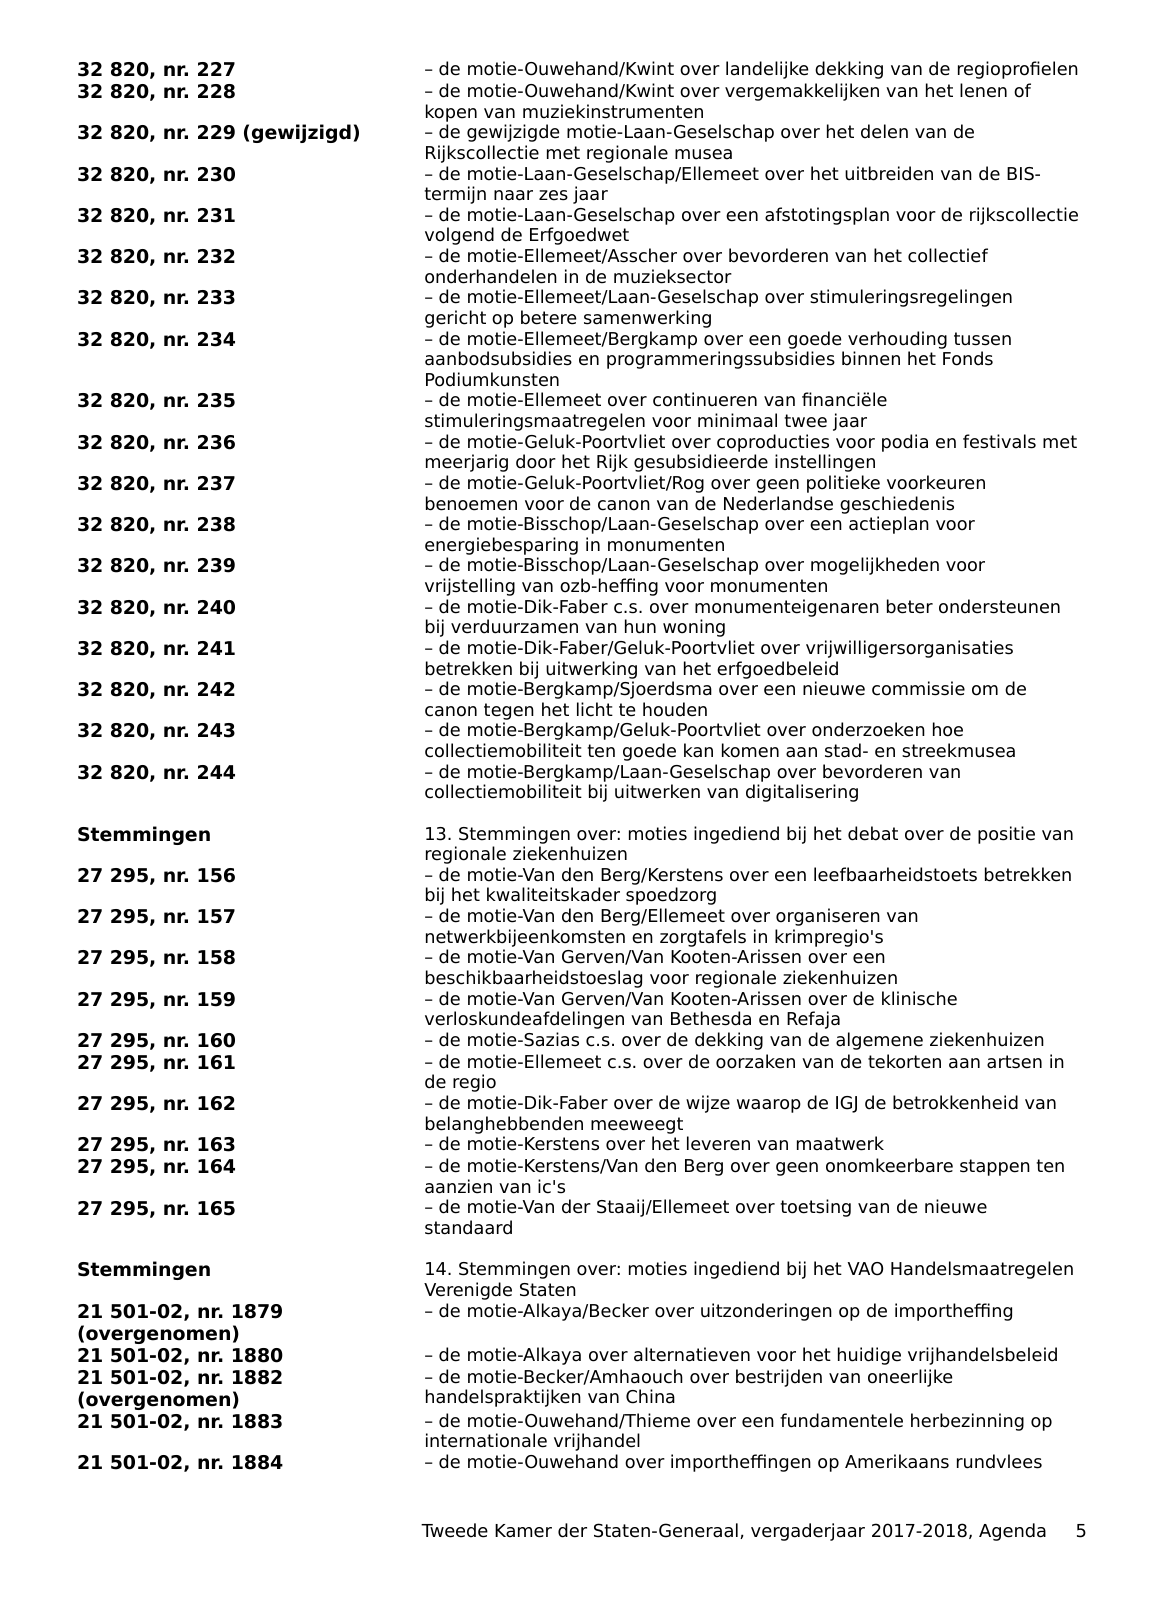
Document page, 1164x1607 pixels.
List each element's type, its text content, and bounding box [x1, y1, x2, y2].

table_cell [401, 205, 418, 246]
table_cell [401, 59, 418, 81]
table_cell 27 295, nr. 163 [77, 1134, 401, 1156]
table_cell 32 820, nr. 239 [77, 555, 401, 597]
table_cell [401, 597, 418, 638]
table_cell [401, 865, 418, 906]
table_cell – de motie-Dik-Faber/Geluk-Poortvliet over vrijwilligersorganisaties betrekken bij uitwerking van het erfgoedbeleid [418, 638, 1087, 679]
table_cell 32 820, nr. 227 [77, 59, 401, 81]
table_cell – de motie-Ouwehand/Thieme over een fundamentele herbezinning op internationale vrijhandel [418, 1411, 1087, 1452]
table_cell [401, 390, 418, 432]
table_cell – de gewijzigde motie-Laan-Geselschap over het delen van de Rijkscollectie met regionale musea [418, 122, 1087, 163]
table_cell [401, 122, 418, 163]
table_cell 32 820, nr. 238 [77, 514, 401, 555]
table_cell [401, 246, 418, 287]
table_cell 32 820, nr. 237 [77, 473, 401, 514]
table_cell – de motie-Kerstens/Van den Berg over geen onomkeerbare stappen ten aanzien van ic's [418, 1156, 1087, 1197]
table_cell – de motie-Sazias c.s. over de dekking van de algemene ziekenhuizen [418, 1030, 1087, 1052]
table_cell [401, 1198, 418, 1239]
table_cell – de motie-Ellemeet/Asscher over bevorderen van het collectief onderhandelen in de muzieksector [418, 246, 1087, 287]
table_cell [401, 1093, 418, 1134]
table_cell 32 820, nr. 228 [77, 81, 401, 122]
table_cell – de motie-Ouwehand/Kwint over landelijke dekking van de regioprofielen [418, 59, 1087, 81]
table_cell – de motie-Ouwehand over importheffingen op Amerikaans rundvlees [418, 1452, 1087, 1474]
table_cell [401, 679, 418, 720]
table_cell – de motie-Ellemeet/Laan-Geselschap over stimuleringsregelingen gericht op betere samenwerking [418, 287, 1087, 328]
table_cell [401, 720, 418, 762]
table_cell – de motie-Ellemeet/Bergkamp over een goede verhouding tussen aanbodsubsidies en programmeringssubsidies binnen het Fonds Podiumkunsten [418, 329, 1087, 390]
table_cell [401, 287, 418, 328]
table_cell 27 295, nr. 160 [77, 1030, 401, 1052]
table_cell 32 820, nr. 232 [77, 246, 401, 287]
table_cell – de motie-Geluk-Poortvliet over coproducties voor podia en festivals met meerjarig door het Rijk gesubsidieerde instellingen [418, 432, 1087, 473]
table_cell 32 820, nr. 244 [77, 762, 401, 803]
table_cell 32 820, nr. 234 [77, 329, 401, 390]
table_cell [401, 824, 418, 865]
table_cell [401, 1367, 418, 1411]
table_cell 32 820, nr. 243 [77, 720, 401, 762]
table_cell – de motie-Bisschop/Laan-Geselschap over een actieplan voor energiebesparing in monumenten [418, 514, 1087, 555]
table_cell 27 295, nr. 161 [77, 1052, 401, 1093]
table_cell 32 820, nr. 233 [77, 287, 401, 328]
table_cell [401, 1030, 418, 1052]
table_cell 27 295, nr. 157 [77, 906, 401, 947]
table_cell [401, 514, 418, 555]
table_cell 27 295, nr. 159 [77, 989, 401, 1030]
table_cell [401, 1452, 418, 1474]
table_cell 14. Stemmingen over: moties ingediend bij het VAO Handelsmaatregelen Verenigde Staten [418, 1259, 1087, 1301]
table_cell Stemmingen [77, 824, 401, 865]
table_cell 27 295, nr. 156 [77, 865, 401, 906]
table_cell – de motie-Kerstens over het leveren van maatwerk [418, 1134, 1087, 1156]
table_cell – de motie-Dik-Faber c.s. over monumenteigenaren beter ondersteunen bij verduurzamen van hun woning [418, 597, 1087, 638]
table_cell [401, 473, 418, 514]
table_cell – de motie-Bergkamp/Geluk-Poortvliet over onderzoeken hoe collectiemobiliteit ten goede kan komen aan stad- en streekmusea [418, 720, 1087, 762]
table_cell 21 501-02, nr. 1879 (overgenomen) [77, 1301, 401, 1344]
table_cell – de motie-Ellemeet over continueren van financiële stimuleringsmaatregelen voor minimaal twee jaar [418, 390, 1087, 432]
table_cell [401, 1259, 418, 1301]
table_cell 32 820, nr. 235 [77, 390, 401, 432]
table_cell 32 820, nr. 229 (gewijzigd) [77, 122, 401, 163]
table_cell 21 501-02, nr. 1883 [77, 1411, 401, 1452]
table_cell [401, 947, 418, 988]
table_cell [401, 989, 418, 1030]
table_cell – de motie-Van Gerven/Van Kooten-Arissen over de klinische verloskundeafdelingen van Bethesda en Refaja [418, 989, 1087, 1030]
table_cell – de motie-Laan-Geselschap over een afstotingsplan voor de rijkscollectie volgend de Erfgoedwet [418, 205, 1087, 246]
table_cell – de motie-Bergkamp/Sjoerdsma over een nieuwe commissie om de canon tegen het licht te houden [418, 679, 1087, 720]
table_cell – de motie-Geluk-Poortvliet/Rog over geen politieke voorkeuren benoemen voor de canon van de Nederlandse geschiedenis [418, 473, 1087, 514]
table_cell [401, 638, 418, 679]
table_cell [401, 555, 418, 597]
table_cell – de motie-Van Gerven/Van Kooten-Arissen over een beschikbaarheidstoeslag voor regionale ziekenhuizen [418, 947, 1087, 988]
table_cell [401, 1411, 418, 1452]
table_cell – de motie-Ellemeet c.s. over de oorzaken van de tekorten aan artsen in de regio [418, 1052, 1087, 1093]
table_cell 21 501-02, nr. 1880 [77, 1345, 401, 1367]
table_cell – de motie-Van den Berg/Ellemeet over organiseren van netwerkbijeenkomsten en zorgtafels in krimpregio's [418, 906, 1087, 947]
table_cell [401, 762, 418, 803]
table_cell 27 295, nr. 162 [77, 1093, 401, 1134]
table_cell 27 295, nr. 165 [77, 1198, 401, 1239]
table_cell [401, 1156, 418, 1197]
table_cell [418, 803, 1087, 823]
table_cell [401, 164, 418, 205]
table_cell [401, 1134, 418, 1156]
table_cell [77, 1239, 401, 1259]
table_cell [401, 1345, 418, 1367]
table_cell – de motie-Van der Staaij/Ellemeet over toetsing van de nieuwe standaard [418, 1198, 1087, 1239]
table_cell 32 820, nr. 230 [77, 164, 401, 205]
table_cell [401, 1301, 418, 1344]
table_cell – de motie-Dik-Faber over de wijze waarop de IGJ de betrokkenheid van belanghebbenden meeweegt [418, 1093, 1087, 1134]
table_cell 32 820, nr. 241 [77, 638, 401, 679]
table_cell 27 295, nr. 158 [77, 947, 401, 988]
table_cell [401, 81, 418, 122]
table_cell Stemmingen [77, 1259, 401, 1301]
table_cell [401, 1239, 418, 1259]
table_cell 32 820, nr. 236 [77, 432, 401, 473]
table_cell – de motie-Laan-Geselschap/Ellemeet over het uitbreiden van de BIS-termijn naar zes jaar [418, 164, 1087, 205]
table_cell 32 820, nr. 240 [77, 597, 401, 638]
table_cell – de motie-Ouwehand/Kwint over vergemakkelijken van het lenen of kopen van muziekinstrumenten [418, 81, 1087, 122]
table_cell [401, 432, 418, 473]
table_cell [401, 1052, 418, 1093]
table_cell [401, 329, 418, 390]
table_cell 13. Stemmingen over: moties ingediend bij het debat over de positie van regionale ziekenhuizen [418, 824, 1087, 865]
table_cell [418, 1239, 1087, 1259]
table_cell – de motie-Van den Berg/Kerstens over een leefbaarheidstoets betrekken bij het kwaliteitskader spoedzorg [418, 865, 1087, 906]
table_cell – de motie-Bisschop/Laan-Geselschap over mogelijkheden voor vrijstelling van ozb-heffing voor monumenten [418, 555, 1087, 597]
table_cell 32 820, nr. 242 [77, 679, 401, 720]
table_cell 21 501-02, nr. 1884 [77, 1452, 401, 1474]
table_cell – de motie-Alkaya/Becker over uitzonderingen op de importheffing [418, 1301, 1087, 1344]
table_cell 27 295, nr. 164 [77, 1156, 401, 1197]
table_cell – de motie-Becker/Amhaouch over bestrijden van oneerlijke handelspraktijken van China [418, 1367, 1087, 1411]
table_cell 32 820, nr. 231 [77, 205, 401, 246]
table_cell [401, 803, 418, 823]
table_cell – de motie-Alkaya over alternatieven voor het huidige vrijhandelsbeleid [418, 1345, 1087, 1367]
table_cell 21 501-02, nr. 1882 (overgenomen) [77, 1367, 401, 1411]
table_cell [77, 803, 401, 823]
table_cell – de motie-Bergkamp/Laan-Geselschap over bevorderen van collectiemobiliteit bij uitwerken van digitalisering [418, 762, 1087, 803]
table_cell [401, 906, 418, 947]
